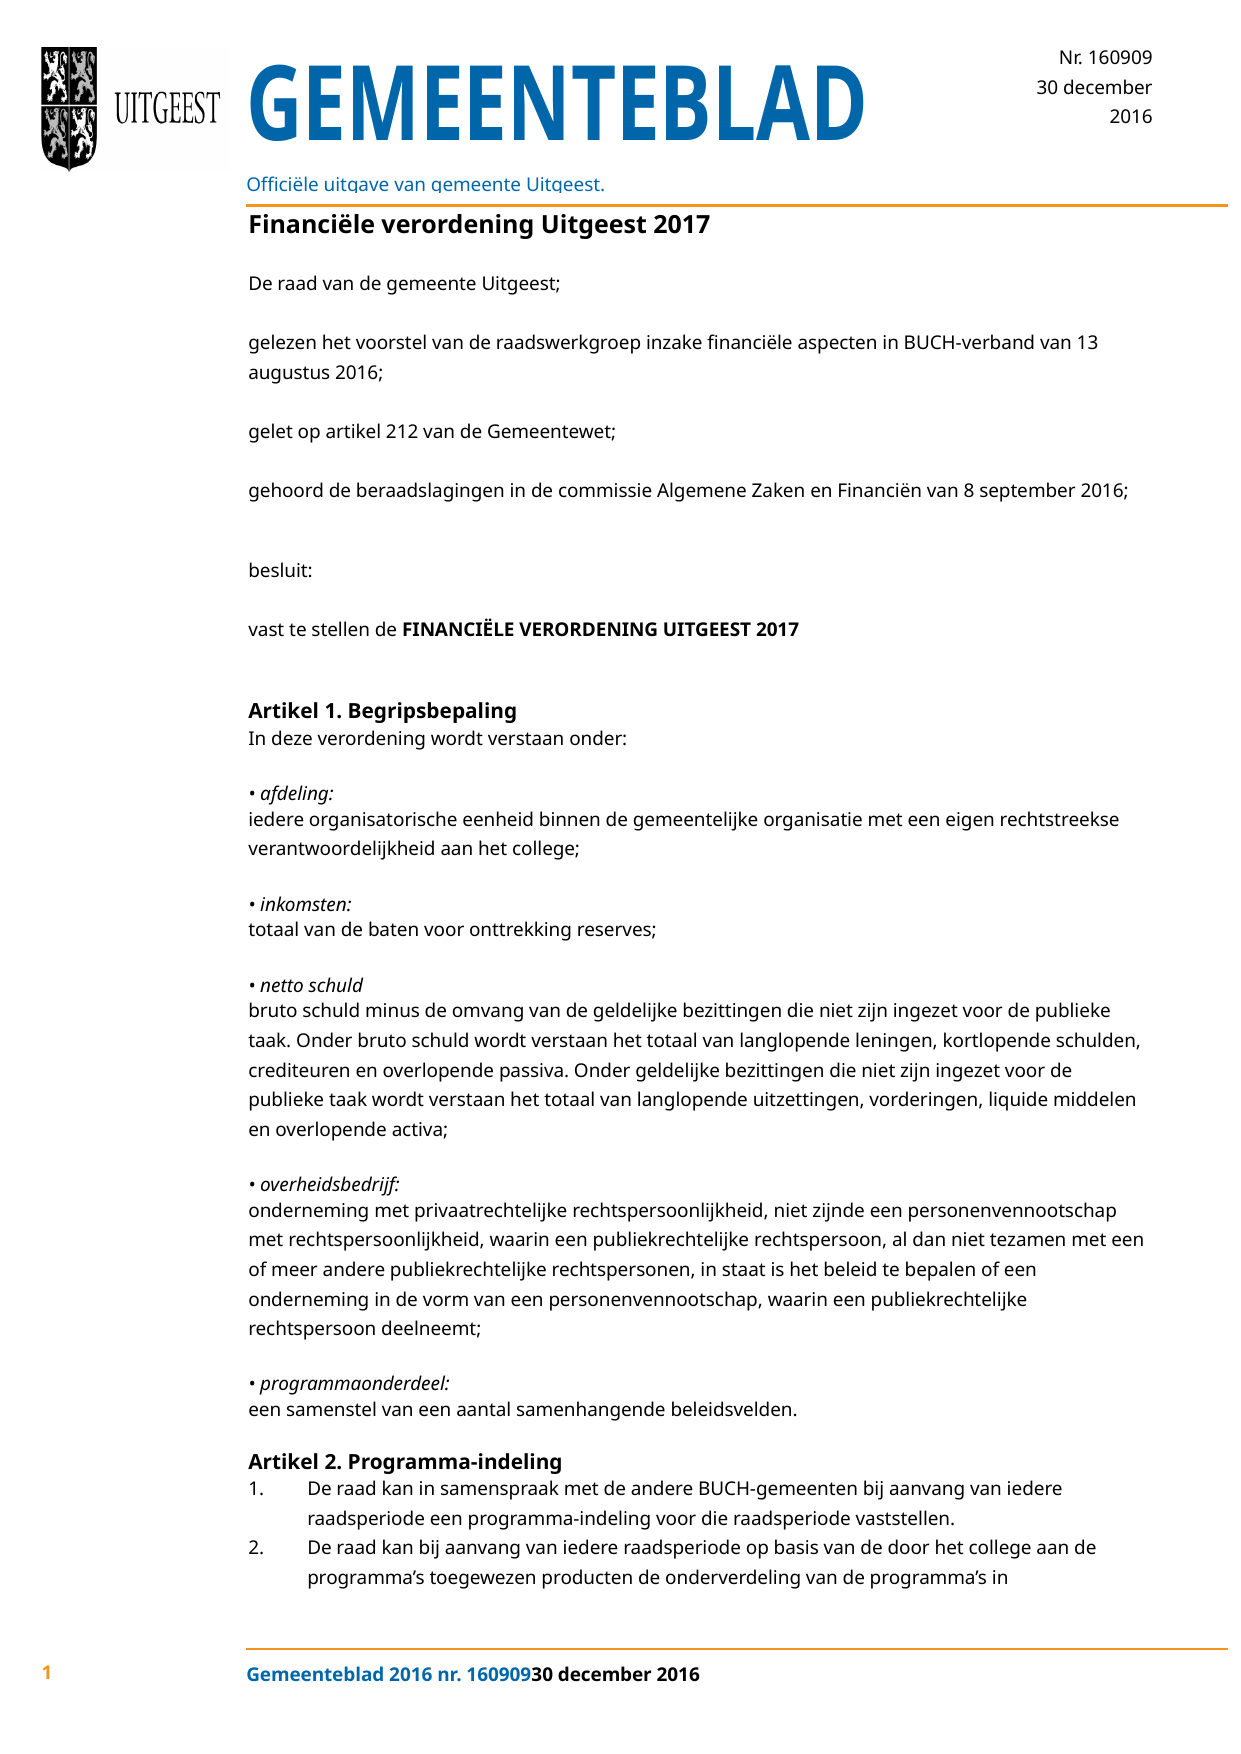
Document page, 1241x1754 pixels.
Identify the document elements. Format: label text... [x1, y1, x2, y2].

list De raad kan in samenspraak met de andere BUCH-gemeenten bij aanvang van iedere raadsperiode een programma-indeling voor die raadsperiode vaststellen. [248, 1475, 1152, 1531]
text • afdeling: [248, 780, 1152, 806]
text De raad van de gemeente Uitgeest; [248, 270, 1152, 296]
text een samenstel van een aantal samenhangende beleidsvelden. [248, 1396, 1152, 1422]
text • programmaonderdeel: [248, 1371, 1152, 1396]
text gelezen het voorstel van de raadswerkgroep inzake financiële aspecten in BUCH-verband van 13 augustus 2016; [248, 329, 1152, 385]
text totaal van de baten voor onttrekking reserves; [248, 917, 1152, 942]
text Financiële verordening Uitgeest 2017 [248, 207, 1152, 241]
text iedere organisatorische eenheid binnen de gemeentelijke organisatie met een eigen rechtstreekse verantwoordelijkheid aan het college; [248, 806, 1152, 861]
text • overheidsbedrijf: [248, 1171, 1152, 1197]
text gelet op artikel 212 van de Gemeentewet; [248, 418, 1152, 444]
text Artikel 1. Begripsbepaling [248, 696, 1152, 725]
text • inkomsten: [248, 891, 1152, 917]
text In deze verordening wordt verstaan onder: [248, 725, 1152, 751]
text bruto schuld minus de omvang van de geldelijke bezittingen die niet zijn ingezet voor de publieke taak. Onder bruto schuld wordt verstaan het totaal van langlopende leningen, kortlopende schulden, crediteuren en overlopende passiva. Onder geldelijke bezittingen die niet zijn ingezet voor de publieke taak wordt verstaan het totaal van langlopende uitzettingen, vorderingen, liquide middelen en overlopende activa; [248, 998, 1152, 1142]
picture [41, 47, 231, 172]
text • netto schuld [248, 972, 1152, 998]
text besluit: [248, 557, 1152, 583]
text gehoord de beraadslagingen in de commissie Algemene Zaken en Financiën van 8 september 2016; [248, 477, 1152, 503]
text onderneming met privaatrechtelijke rechtspersoonlijkheid, niet zijnde een personenvennootschap met rechtspersoonlijkheid, waarin een publiekrechtelijke rechtspersoon, al dan niet tezamen met een of meer andere publiekrechtelijke rechtspersonen, in staat is het beleid te bepalen of een onderneming in de vorm van een personenvennootschap, waarin een publiekrechtelijke rechtspersoon deelneemt; [248, 1197, 1152, 1341]
text vast te stellen de FINANCIËLE VERORDENING UITGEEST 2017 [248, 616, 1152, 642]
text Artikel 2. Programma-indeling [248, 1447, 1152, 1475]
list De raad kan bij aanvang van iedere raadsperiode op basis van de door het college aan de programma’s toegewezen producten de onderverdeling van de programma’s in [248, 1534, 1152, 1590]
